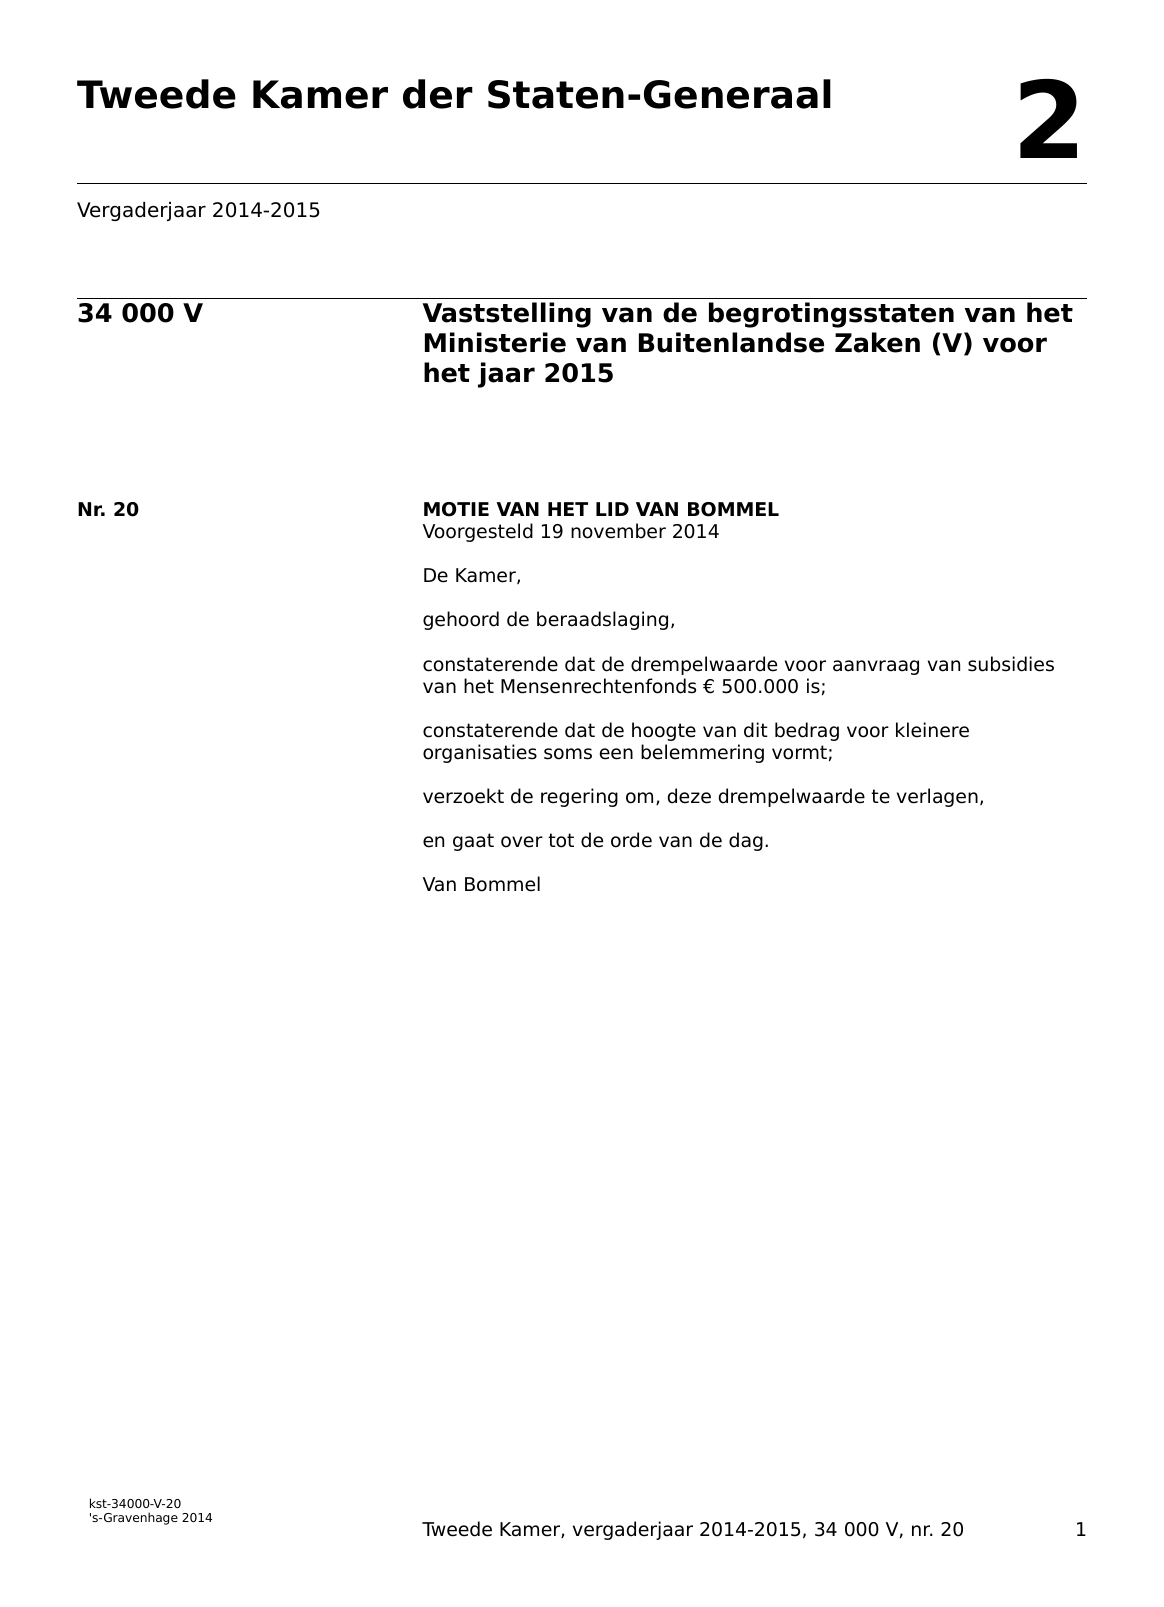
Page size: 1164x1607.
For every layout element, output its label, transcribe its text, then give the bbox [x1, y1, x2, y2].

text constaterende dat de hoogte van dit bedrag voor kleinere organisaties soms een belemmering vormt; [422, 720, 1087, 764]
text De Kamer, [422, 565, 1087, 587]
text en gaat over tot de orde van de dag. [422, 830, 1087, 852]
text Van Bommel [422, 874, 1087, 896]
text verzoekt de regering om, deze drempelwaarde te verlagen, [422, 786, 1087, 808]
text constaterende dat de drempelwaarde voor aanvraag van subsidies van het Mensenrechtenfonds € 500.000 is; [422, 653, 1087, 697]
subtitle 34 000 V Vaststelling van de begrotingsstaten van het Ministerie van Buitenlandse Zaken (V) voor het jaar 2015 [77, 299, 1087, 388]
table_cell Vergaderjaar 2014-2015 [77, 184, 1087, 298]
subtitle Nr. 20 MOTIE VAN HET LID VAN BOMMEL [77, 499, 1087, 521]
text kst-34000-V-20 [88, 1497, 323, 1511]
table_header Tweede Kamer der Staten-Generaal [77, 59, 886, 183]
text 's-Gravenhage 2014 [88, 1511, 323, 1525]
text Voorgesteld 19 november 2014 [422, 521, 1087, 543]
text gehoord de beraadslaging, [422, 609, 1087, 631]
table_header 2 [886, 59, 1087, 183]
